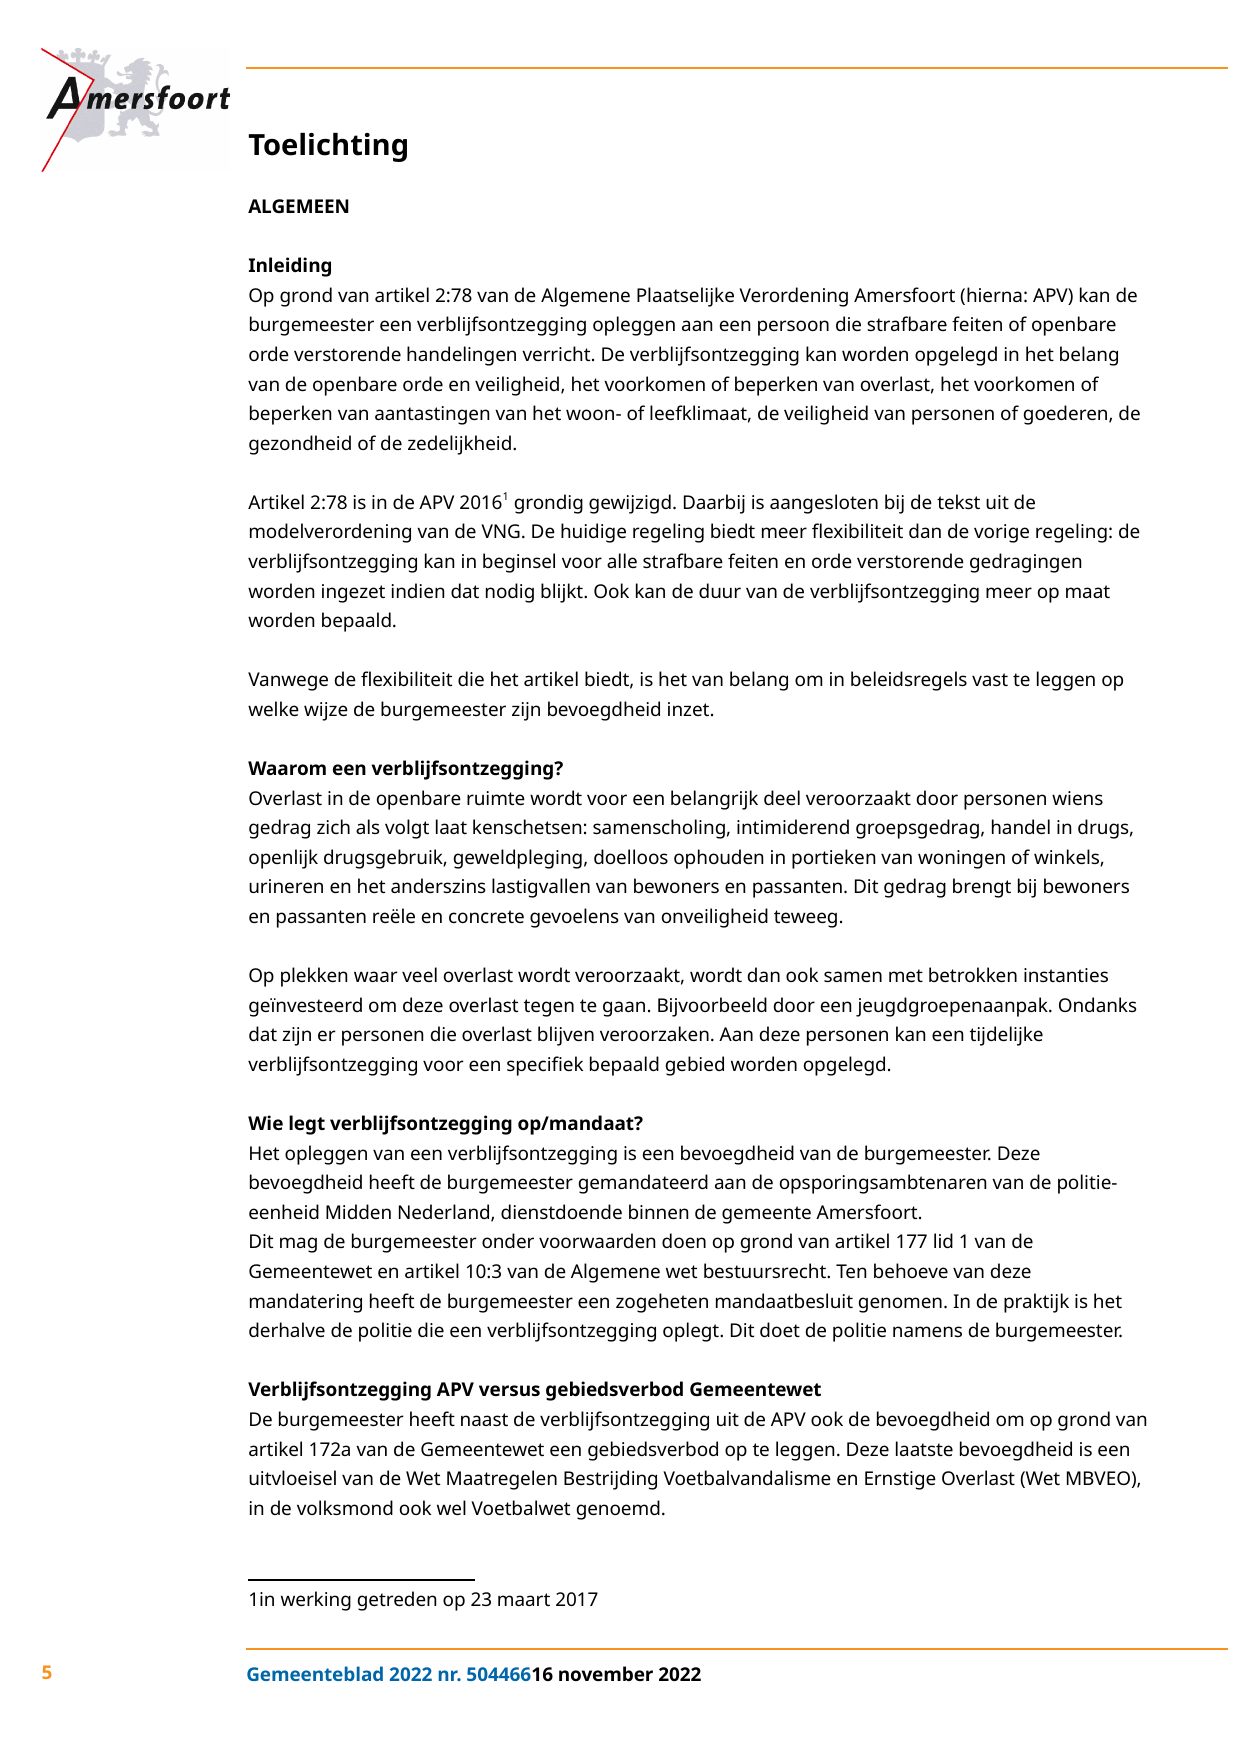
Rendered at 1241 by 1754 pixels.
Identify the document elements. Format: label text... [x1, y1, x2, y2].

text Waarom een verblijfsontzegging? [248, 755, 1152, 781]
picture [41, 47, 231, 172]
text Verblijfsontzegging APV versus gebiedsverbod Gemeentewet [248, 1377, 1152, 1402]
text Wie legt verblijfsontzegging op/mandaat? [248, 1110, 1152, 1136]
text Artikel 2:78 is in de APV 2016 grondig gewijzigd. Daarbij is aangesloten bij de tekst uit de modelverordening van de VNG. De huidige regeling biedt meer flexibiliteit dan de vorige regeling: de verblijfsontzegging kan in beginsel voor alle strafbare feiten en orde verstorende gedragingen worden ingezet indien dat nodig blijkt. Ook kan de duur van de verblijfsontzegging meer op maat worden bepaald. [248, 489, 1152, 633]
text Het opleggen van een verblijfsontzegging is een bevoegdheid van de burgemeester. Deze bevoegdheid heeft de burgemeester gemandateerd aan de opsporingsambtenaren van de politie-eenheid Midden Nederland, dienstdoende binnen de gemeente Amersfoort. [248, 1140, 1152, 1225]
text Op plekken waar veel overlast wordt veroorzaakt, wordt dan ook samen met betrokken instanties geïnvesteerd om deze overlast tegen te gaan. Bijvoorbeeld door een jeugdgroepenaanpak. Ondanks dat zijn er personen die overlast blijven veroorzaken. Aan deze personen kan een tijdelijke verblijfsontzegging voor een specifiek bepaald gebied worden opgelegd. [248, 962, 1152, 1077]
text in werking getreden op 23 maart 2017 [248, 1586, 1152, 1612]
text Op grond van artikel 2:78 van de Algemene Plaatselijke Verordening Amersfoort (hierna: APV) kan de burgemeester een verblijfsontzegging opleggen aan een persoon die strafbare feiten of openbare orde verstorende handelingen verricht. De verblijfsontzegging kan worden opgelegd in het belang van de openbare orde en veiligheid, het voorkomen of beperken van overlast, het voorkomen of beperken van aantastingen van het woon- of leefklimaat, de veiligheid van personen of goederen, de gezondheid of de zedelijkheid. [248, 282, 1152, 456]
text ALGEMEEN [248, 193, 1152, 219]
text Overlast in de openbare ruimte wordt voor een belangrijk deel veroorzaakt door personen wiens gedrag zich als volgt laat kenschetsen: samenscholing, intimiderend groepsgedrag, handel in drugs, openlijk drugsgebruik, geweldpleging, doelloos ophouden in portieken van woningen of winkels, urineren en het anderszins lastigvallen van bewoners en passanten. Dit gedrag brengt bij bewoners en passanten reële en concrete gevoelens van onveiligheid teweeg. [248, 785, 1152, 929]
text Toelichting [248, 124, 1152, 164]
text De burgemeester heeft naast de verblijfsontzegging uit de APV ook de bevoegdheid om op grond van artikel 172a van de Gemeentewet een gebiedsverbod op te leggen. Deze laatste bevoegdheid is een uitvloeisel van de Wet Maatregelen Bestrijding Voetbalvandalisme en Ernstige Overlast (Wet MBVEO), in de volksmond ook wel Voetbalwet genoemd. [248, 1406, 1152, 1521]
text Dit mag de burgemeester onder voorwaarden doen op grond van artikel 177 lid 1 van de Gemeentewet en artikel 10:3 van de Algemene wet bestuursrecht. Ten behoeve van deze mandatering heeft de burgemeester een zogeheten mandaatbesluit genomen. In de praktijk is het derhalve de politie die een verblijfsontzegging oplegt. Dit doet de politie namens de burgemeester. [248, 1229, 1152, 1343]
text Inleiding [248, 252, 1152, 278]
text Vanwege de flexibiliteit die het artikel biedt, is het van belang om in beleidsregels vast te leggen op welke wijze de burgemeester zijn bevoegdheid inzet. [248, 667, 1152, 722]
